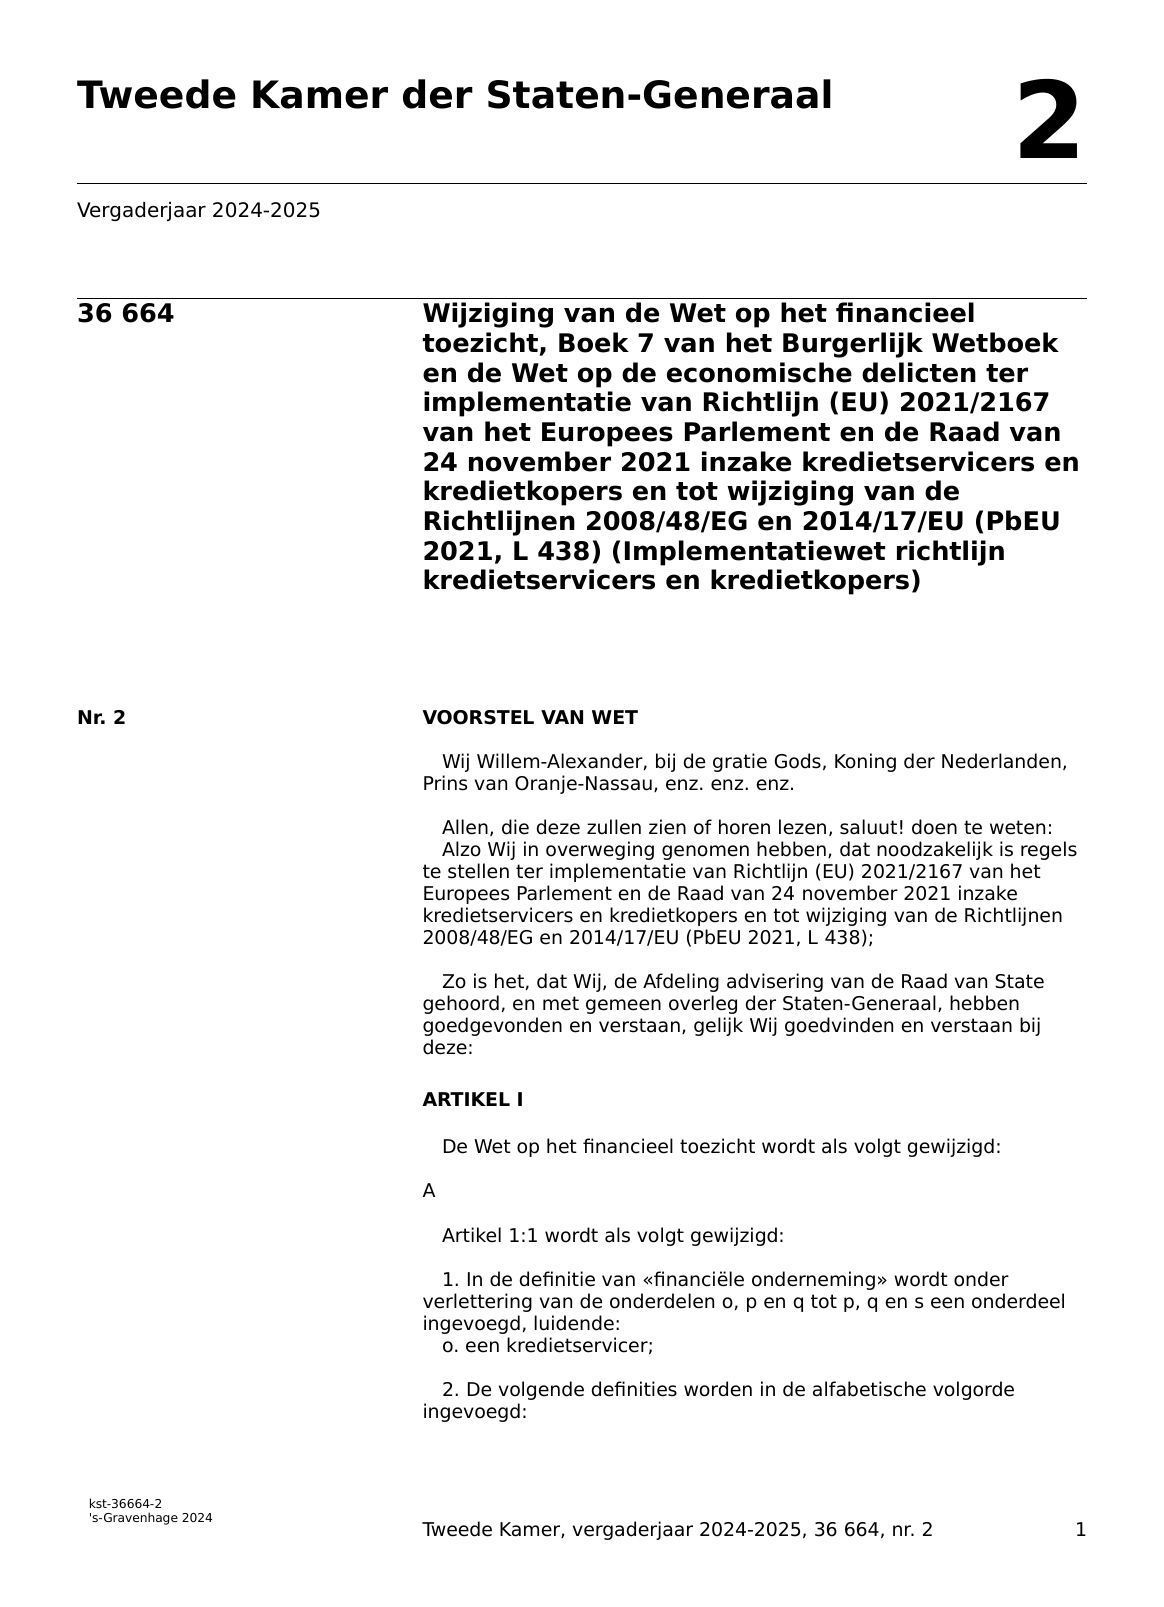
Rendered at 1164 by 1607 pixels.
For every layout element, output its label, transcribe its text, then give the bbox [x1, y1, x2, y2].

text 1. In de definitie van «financiële onderneming» wordt onder verlettering van de onderdelen o, p en q tot p, q en s een onderdeel ingevoegd, luidende: [422, 1269, 1087, 1334]
text Artikel 1:1 wordt als volgt gewijzigd: [422, 1224, 1087, 1246]
text Allen, die deze zullen zien of horen lezen, saluut! doen te weten: [422, 817, 1087, 839]
subtitle 36 664 Wijziging van de Wet op het financieel toezicht, Boek 7 van het Burgerlijk Wetboek en de Wet op de economische delicten ter implementatie van Richtlijn (EU) 2021/2167 van het Europees Parlement en de Raad van 24 november 2021 inzake kredietservicers en kredietkopers en tot wijziging van de Richtlijnen 2008/48/EG en 2014/17/EU (PbEU 2021, L 438) (Implementatiewet richtlijn kredietservicers en kredietkopers) [77, 299, 1087, 596]
text 's-Gravenhage 2024 [88, 1511, 323, 1525]
table_cell Vergaderjaar 2024-2025 [77, 184, 1087, 298]
table_header 2 [886, 59, 1087, 183]
text De Wet op het financieel toezicht wordt als volgt gewijzigd: [422, 1136, 1087, 1158]
text o. een kredietservicer; [422, 1334, 1087, 1357]
table_header Tweede Kamer der Staten-Generaal [77, 59, 886, 183]
text Wij Willem-Alexander, bij de gratie Gods, Koning der Nederlanden, Prins van Oranje-Nassau, enz. enz. enz. [422, 751, 1087, 795]
text 2. De volgende definities worden in de alfabetische volgorde ingevoegd: [422, 1379, 1087, 1423]
text Alzo Wij in overweging genomen hebben, dat noodzakelijk is regels te stellen ter implementatie van Richtlijn (EU) 2021/2167 van het Europees Parlement en de Raad van 24 november 2021 inzake kredietservicers en kredietkopers en tot wijziging van de Richtlijnen 2008/48/EG en 2014/17/EU (PbEU 2021, L 438); [422, 839, 1087, 949]
text A [422, 1180, 1087, 1202]
subtitle Nr. 2 VOORSTEL VAN WET [77, 707, 1087, 729]
text Zo is het, dat Wij, de Afdeling advisering van de Raad van State gehoord, en met gemeen overleg der Staten-Generaal, hebben goedgevonden en verstaan, gelijk Wij goedvinden en verstaan bij deze: [422, 971, 1087, 1059]
subtitle ARTIKEL I [422, 1089, 1087, 1111]
text kst-36664-2 [88, 1497, 323, 1511]
